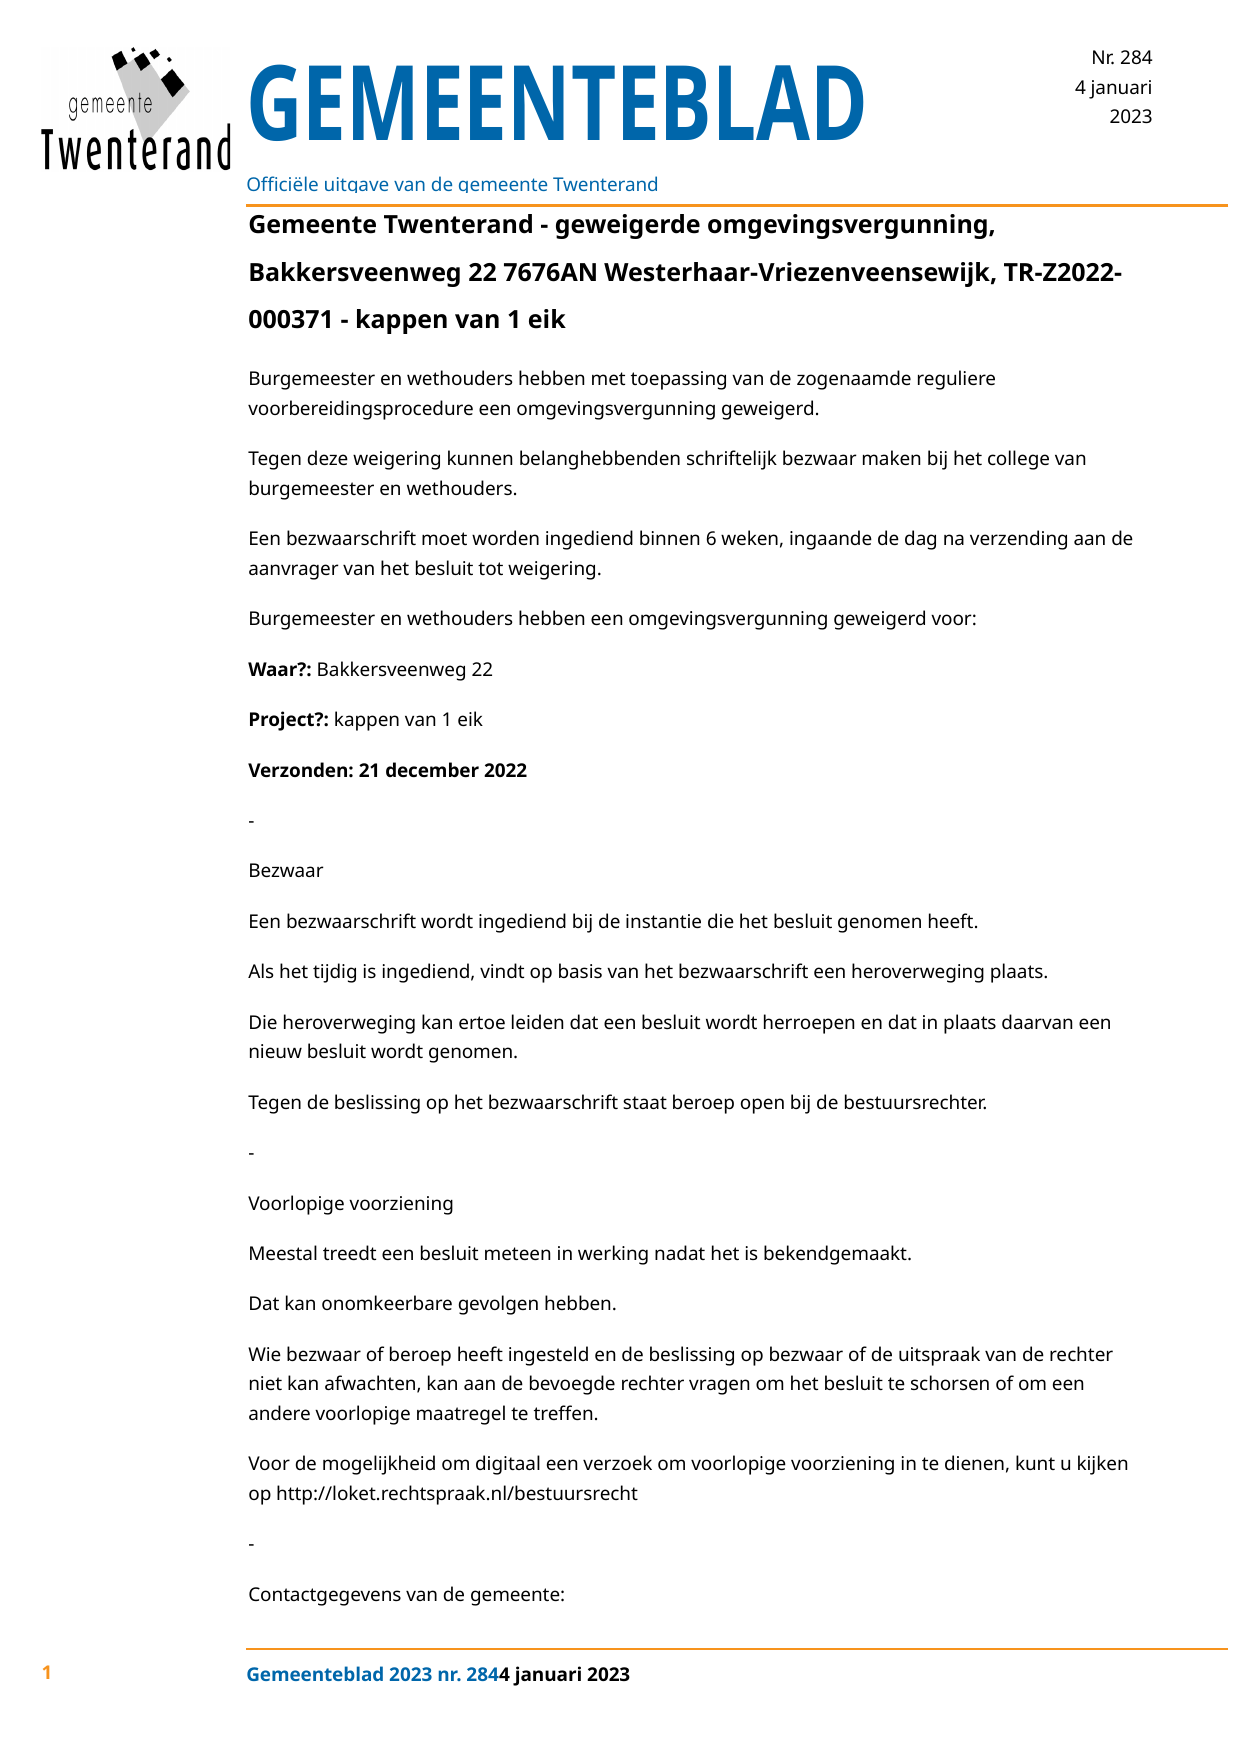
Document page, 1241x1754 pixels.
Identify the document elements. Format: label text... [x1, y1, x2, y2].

text - [248, 1139, 1152, 1165]
text Tegen de beslissing op het bezwaarschrift staat beroep open bij de bestuursrechter. [248, 1089, 1152, 1114]
text Waar?: Bakkersveenweg 22 [248, 656, 1152, 682]
text - [248, 807, 1152, 833]
text Meestal treedt een besluit meteen in werking nadat het is bekendgemaakt. [248, 1240, 1152, 1266]
picture [41, 47, 231, 172]
text Voor de mogelijkheid om digitaal een verzoek om voorlopige voorziening in te dienen, kunt u kijken op http://loket.rechtspraak.nl/bestuursrecht [248, 1451, 1152, 1506]
text Verzonden: 21 december 2022 [248, 757, 1152, 782]
text Voorlopige voorziening [248, 1190, 1152, 1215]
text Burgemeester en wethouders hebben een omgevingsvergunning geweigerd voor: [248, 606, 1152, 631]
text Burgemeester en wethouders hebben met toepassing van de zogenaamde reguliere voorbereidingsprocedure een omgevingsvergunning geweigerd. [248, 366, 1152, 421]
text Bezwaar [248, 858, 1152, 883]
text Tegen deze weigering kunnen belanghebbenden schriftelijk bezwaar maken bij het college van burgemeester en wethouders. [248, 446, 1152, 501]
text Een bezwaarschrift wordt ingediend bij de instantie die het besluit genomen heeft. [248, 908, 1152, 934]
text Een bezwaarschrift moet worden ingediend binnen 6 weken, ingaande de dag na verzending aan de aanvrager van het besluit tot weigering. [248, 526, 1152, 581]
text Dat kan onomkeerbare gevolgen hebben. [248, 1291, 1152, 1316]
text Contactgegevens van de gemeente: [248, 1581, 1152, 1607]
text Project?: kappen van 1 eik [248, 706, 1152, 732]
text Die heroverweging kan ertoe leiden dat een besluit wordt herroepen en dat in plaats daarvan een nieuw besluit wordt genomen. [248, 1009, 1152, 1064]
text Gemeente Twenterand - geweigerde omgevingsvergunning, Bakkersveenweg 22 7676AN Westerhaar-Vriezenveensewijk, TR-Z2022-000371 - kappen van 1 eik [248, 207, 1152, 336]
text Als het tijdig is ingediend, vindt op basis van het bezwaarschrift een heroverweging plaats. [248, 958, 1152, 984]
text Wie bezwaar of beroep heeft ingesteld en de beslissing op bezwaar of de uitspraak van de rechter niet kan afwachten, kan aan de bevoegde rechter vragen om het besluit te schorsen of om een andere voorlopige maatregel te treffen. [248, 1341, 1152, 1426]
text - [248, 1531, 1152, 1556]
